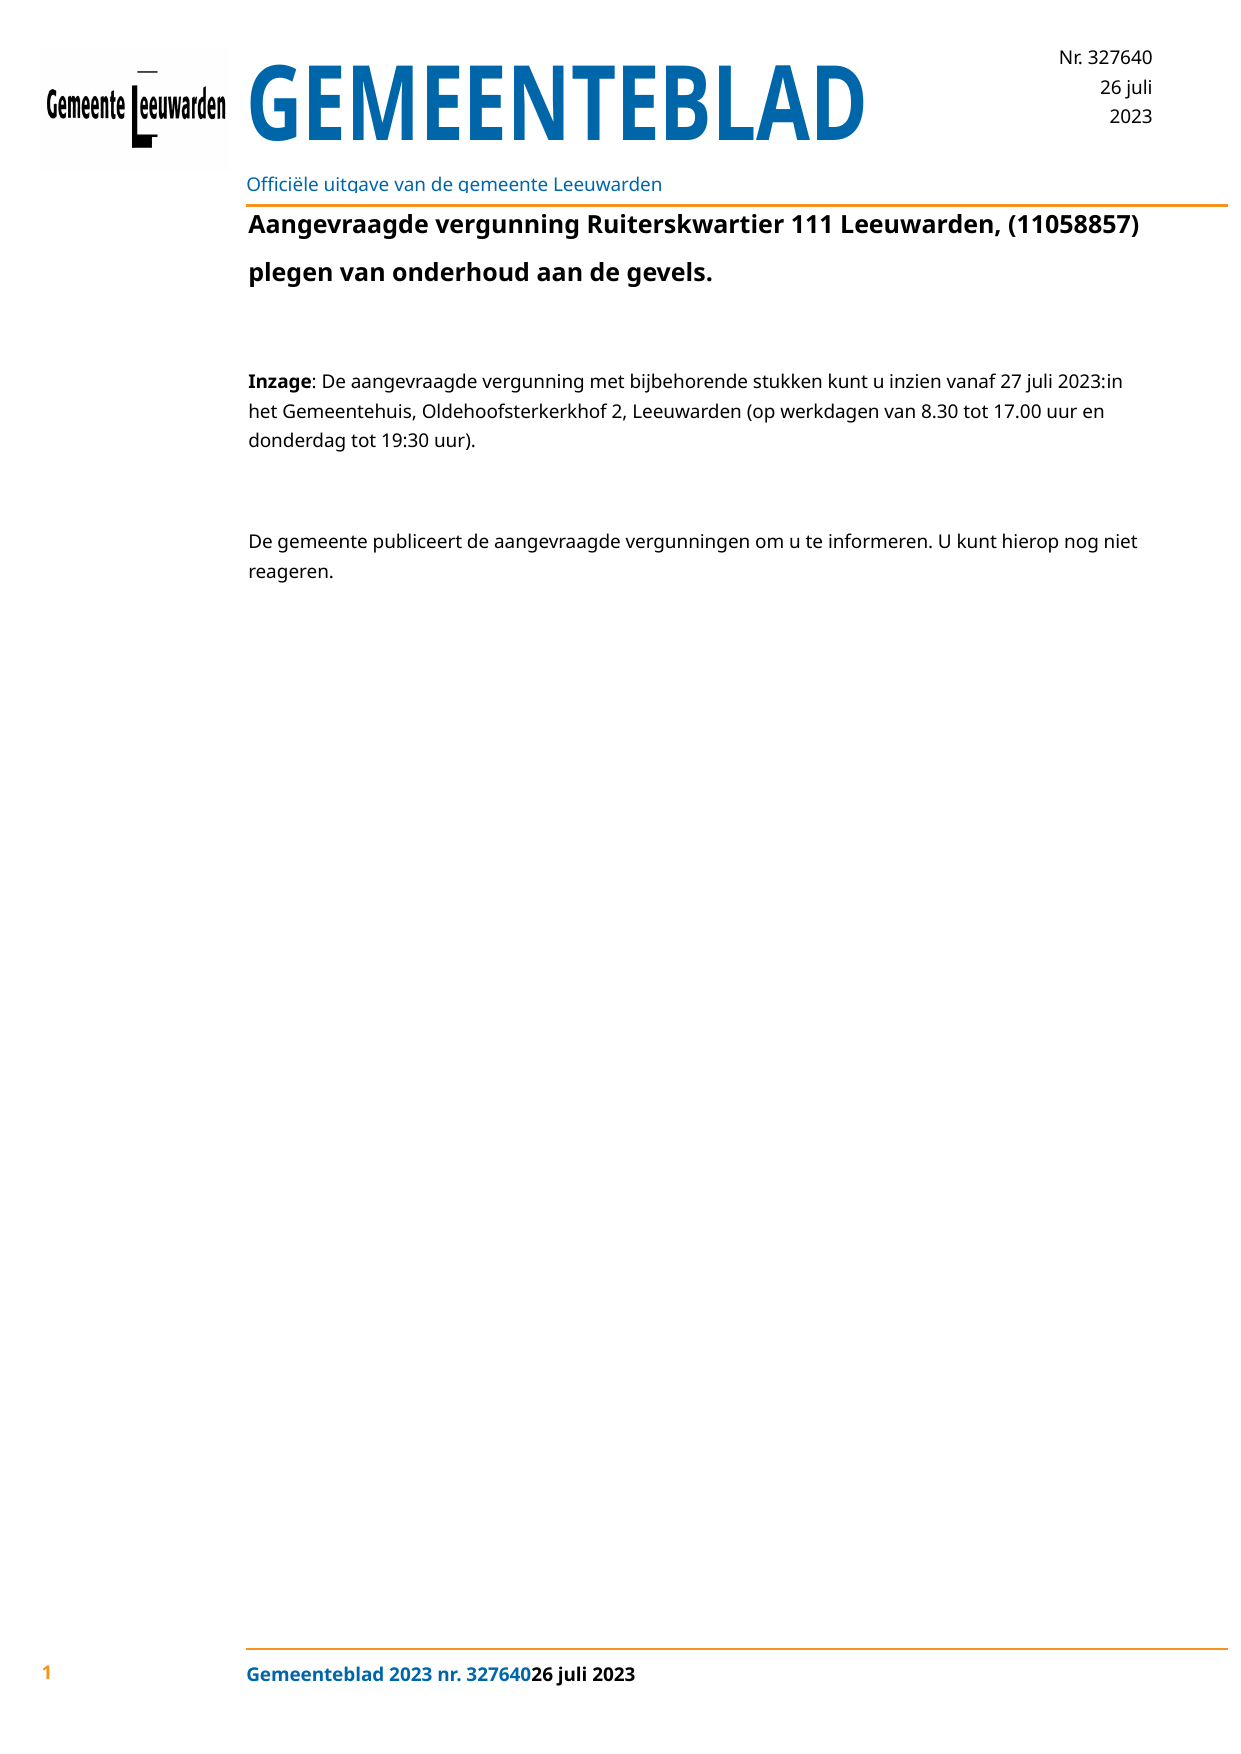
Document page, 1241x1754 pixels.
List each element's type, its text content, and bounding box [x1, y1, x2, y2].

text De gemeente publiceert de aangevraagde vergunningen om u te informeren. U kunt hierop nog niet reageren. [248, 528, 1152, 584]
picture [41, 47, 231, 172]
text Inzage: De aangevraagde vergunning met bijbehorende stukken kunt u inzien vanaf 27 juli 2023:in het Gemeentehuis, Oldehoofsterkerkhof 2, Leeuwarden (op werkdagen van 8.30 tot 17.00 uur en donderdag tot 19:30 uur). [248, 368, 1152, 453]
text Aangevraagde vergunning Ruiterskwartier 111 Leeuwarden, (11058857) plegen van onderhoud aan de gevels. [248, 207, 1152, 288]
